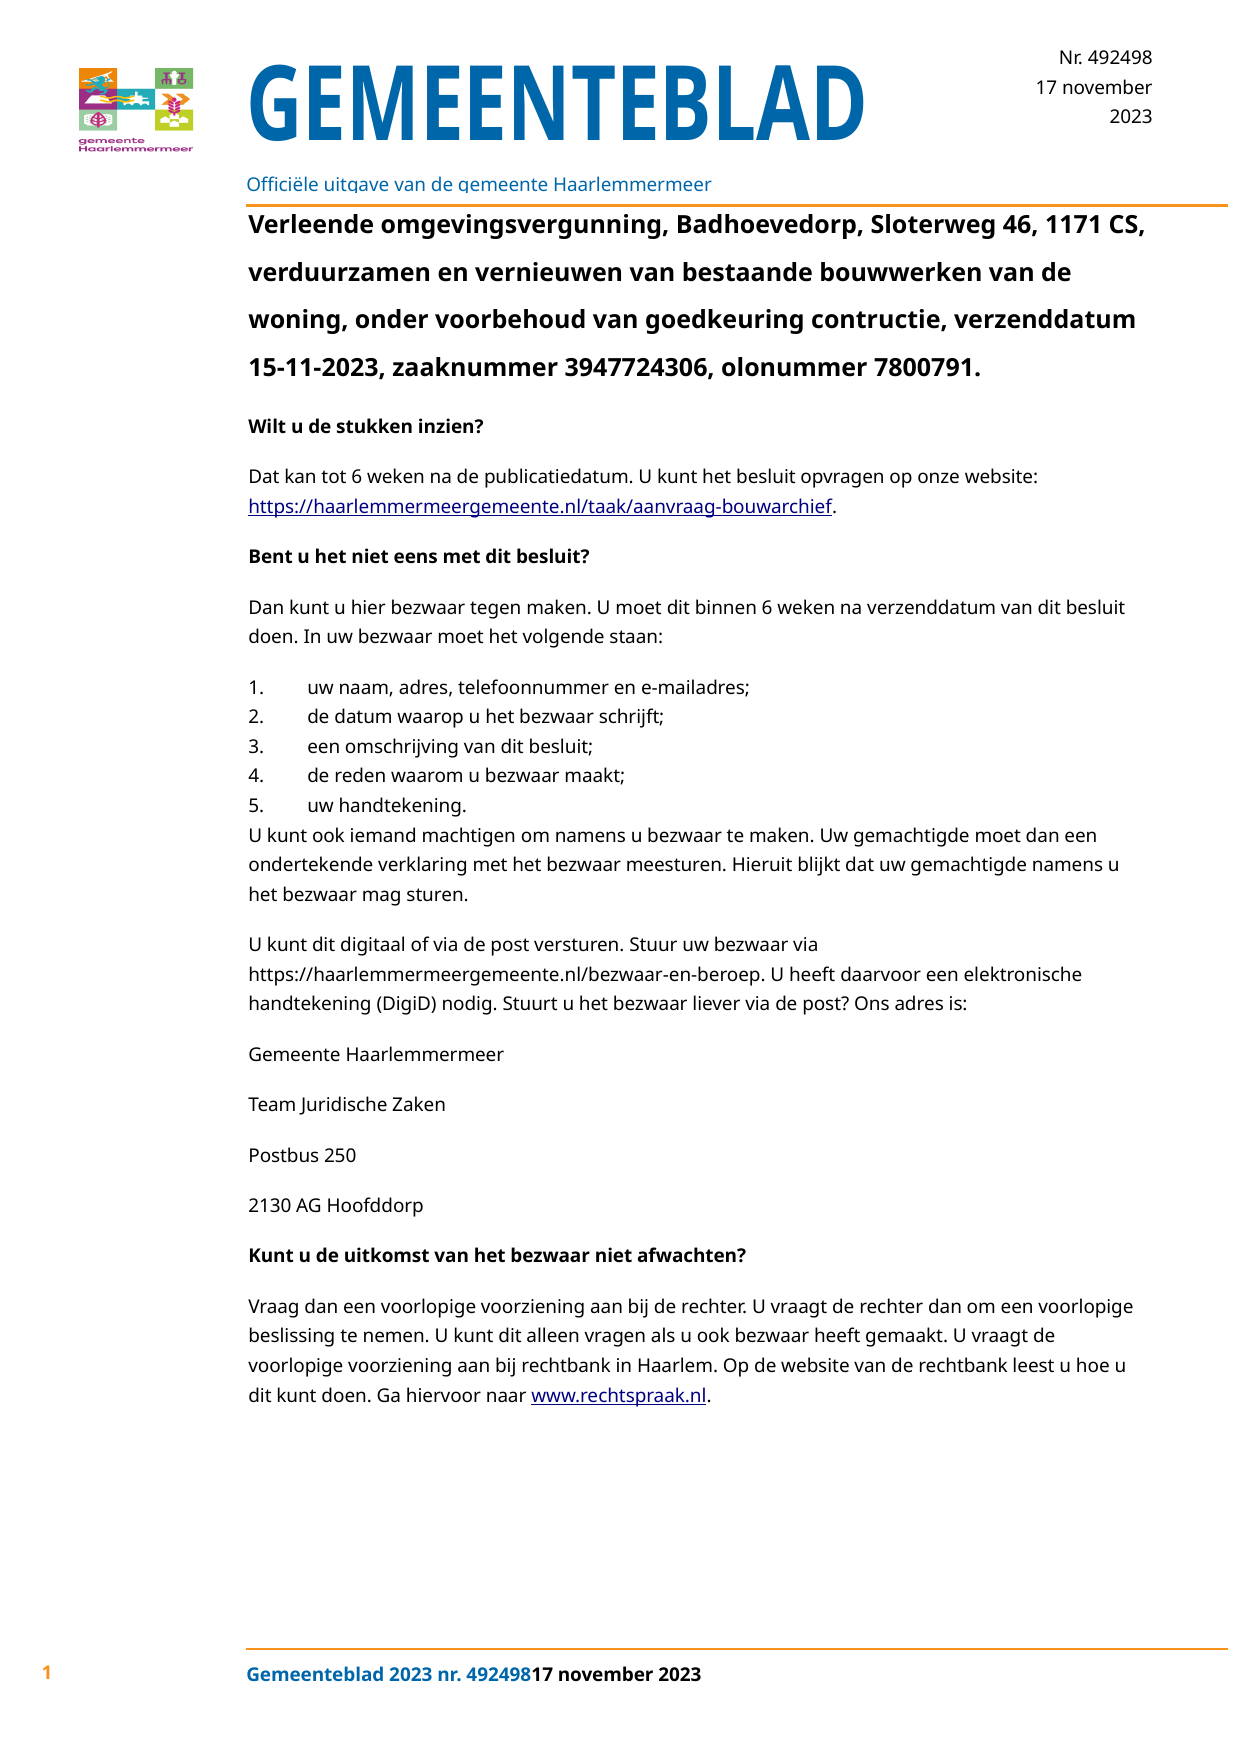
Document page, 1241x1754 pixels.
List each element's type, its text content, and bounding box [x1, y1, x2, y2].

text Kunt u de uitkomst van het bezwaar niet afwachten? [248, 1243, 1152, 1268]
text Postbus 250 [248, 1142, 1152, 1168]
text Dan kunt u hier bezwaar tegen maken. U moet dit binnen 6 weken na verzenddatum van dit besluit doen. In uw bezwaar moet het volgende staan: [248, 594, 1152, 649]
list een omschrijving van dit besluit; [248, 733, 1152, 759]
text 2130 AG Hoofddorp [248, 1192, 1152, 1218]
text Verleende omgevingsvergunning, Badhoevedorp, Sloterweg 46, 1171 CS, verduurzamen en vernieuwen van bestaande bouwwerken van de woning, onder voorbehoud van goedkeuring contructie, verzenddatum 15-11-2023, zaaknummer 3947724306, olonummer 7800791. [248, 207, 1152, 384]
text U kunt ook iemand machtigen om namens u bezwaar te maken. Uw gemachtigde moet dan een ondertekende verklaring met het bezwaar meesturen. Hieruit blijkt dat uw gemachtigde namens u het bezwaar mag sturen. [248, 822, 1152, 907]
text Wilt u de stukken inzien? [248, 413, 1152, 439]
list de reden waarom u bezwaar maakt; [248, 763, 1152, 788]
text Dat kan tot 6 weken na de publicatiedatum. U kunt het besluit opvragen op onze website: https://haarlemmermeergemeente.nl/taak/aanvraag-bouwarchief. [248, 463, 1152, 519]
text U kunt dit digitaal of via de post versturen. Stuur uw bezwaar via https://haarlemmermeergemeente.nl/bezwaar-en-beroep. U heeft daarvoor een elektronische handtekening (DigiD) nodig. Stuurt u het bezwaar liever via de post? Ons adres is: [248, 931, 1152, 1016]
text Vraag dan een voorlopige voorziening aan bij de rechter. U vraagt de rechter dan om een voorlopige beslissing te nemen. U kunt dit alleen vragen als u ook bezwaar heeft gemaakt. U vraagt de voorlopige voorziening aan bij rechtbank in Haarlem. Op de website van de rechtbank leest u hoe u dit kunt doen. Ga hiervoor naar www.rechtspraak.nl. [248, 1293, 1152, 1408]
list de datum waarop u het bezwaar schrijft; [248, 703, 1152, 729]
list uw naam, adres, telefoonnummer en e-mailadres; [248, 674, 1152, 700]
picture [41, 47, 231, 172]
text Gemeente Haarlemmermeer [248, 1041, 1152, 1067]
list uw handtekening. [248, 792, 1152, 818]
text Team Juridische Zaken [248, 1091, 1152, 1117]
text Bent u het niet eens met dit besluit? [248, 543, 1152, 569]
